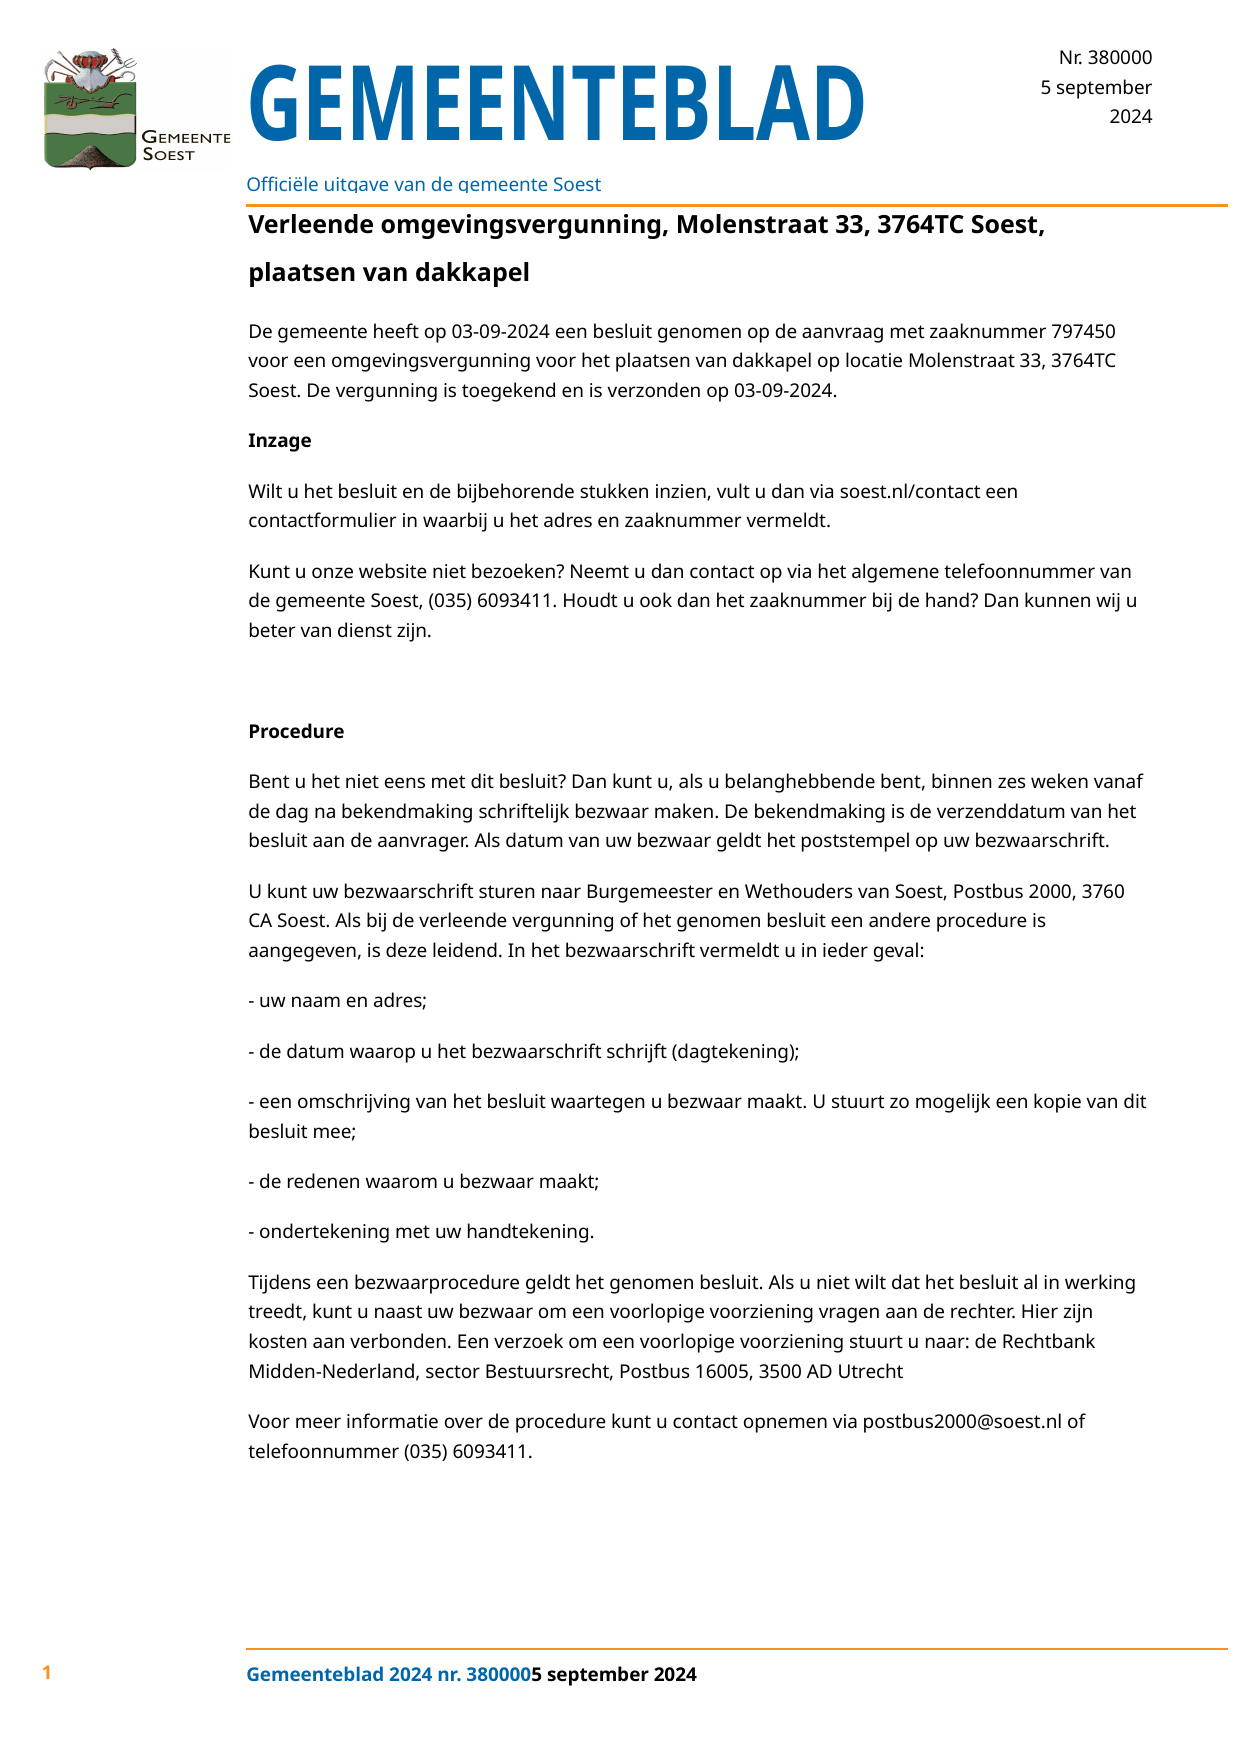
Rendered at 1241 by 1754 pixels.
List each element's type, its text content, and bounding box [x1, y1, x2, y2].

text Verleende omgevingsvergunning, Molenstraat 33, 3764TC Soest, plaatsen van dakkapel [248, 207, 1152, 288]
text Kunt u onze website niet bezoeken? Neemt u dan contact op via het algemene telefoonnummer van de gemeente Soest, (035) 6093411. Houdt u ook dan het zaaknummer bij de hand? Dan kunnen wij u beter van dienst zijn. [248, 558, 1152, 643]
text Voor meer informatie over de procedure kunt u contact opnemen via postbus2000@soest.nl of telefoonnummer (035) 6093411. [248, 1408, 1152, 1464]
text Inzage [248, 427, 1152, 453]
text Procedure [248, 718, 1152, 744]
text - ondertekening met uw handtekening. [248, 1219, 1152, 1244]
text - een omschrijving van het besluit waartegen u bezwaar maakt. U stuurt zo mogelijk een kopie van dit besluit mee; [248, 1088, 1152, 1144]
picture [41, 47, 231, 172]
text De gemeente heeft op 03-09-2024 een besluit genomen op de aanvraag met zaaknummer 797450 voor een omgevingsvergunning voor het plaatsen van dakkapel op locatie Molenstraat 33, 3764TC Soest. De vergunning is toegekend en is verzonden op 03-09-2024. [248, 318, 1152, 403]
text U kunt uw bezwaarschrift sturen naar Burgemeester en Wethouders van Soest, Postbus 2000, 3760 CA Soest. Als bij de verleende vergunning of het genomen besluit een andere procedure is aangegeven, is deze leidend. In het bezwaarschrift vermeldt u in ieder geval: [248, 878, 1152, 963]
text - de redenen waarom u bezwaar maakt; [248, 1168, 1152, 1194]
text Tijdens een bezwaarprocedure geldt het genomen besluit. Als u niet wilt dat het besluit al in werking treedt, kunt u naast uw bezwaar om een voorlopige voorziening vragen aan de rechter. Hier zijn kosten aan verbonden. Een verzoek om een voorlopige voorziening stuurt u naar: de Rechtbank Midden-Nederland, sector Bestuursrecht, Postbus 16005, 3500 AD Utrecht [248, 1269, 1152, 1384]
text Bent u het niet eens met dit besluit? Dan kunt u, als u belanghebbende bent, binnen zes weken vanaf de dag na bekendmaking schriftelijk bezwaar maken. De bekendmaking is de verzenddatum van het besluit aan de aanvrager. Als datum van uw bezwaar geldt het poststempel op uw bezwaarschrift. [248, 768, 1152, 853]
text Wilt u het besluit en de bijbehorende stukken inzien, vult u dan via soest.nl/contact een contactformulier in waarbij u het adres en zaaknummer vermeldt. [248, 478, 1152, 533]
text - de datum waarop u het bezwaarschrift schrijft (dagtekening); [248, 1038, 1152, 1064]
text - uw naam en adres; [248, 987, 1152, 1013]
